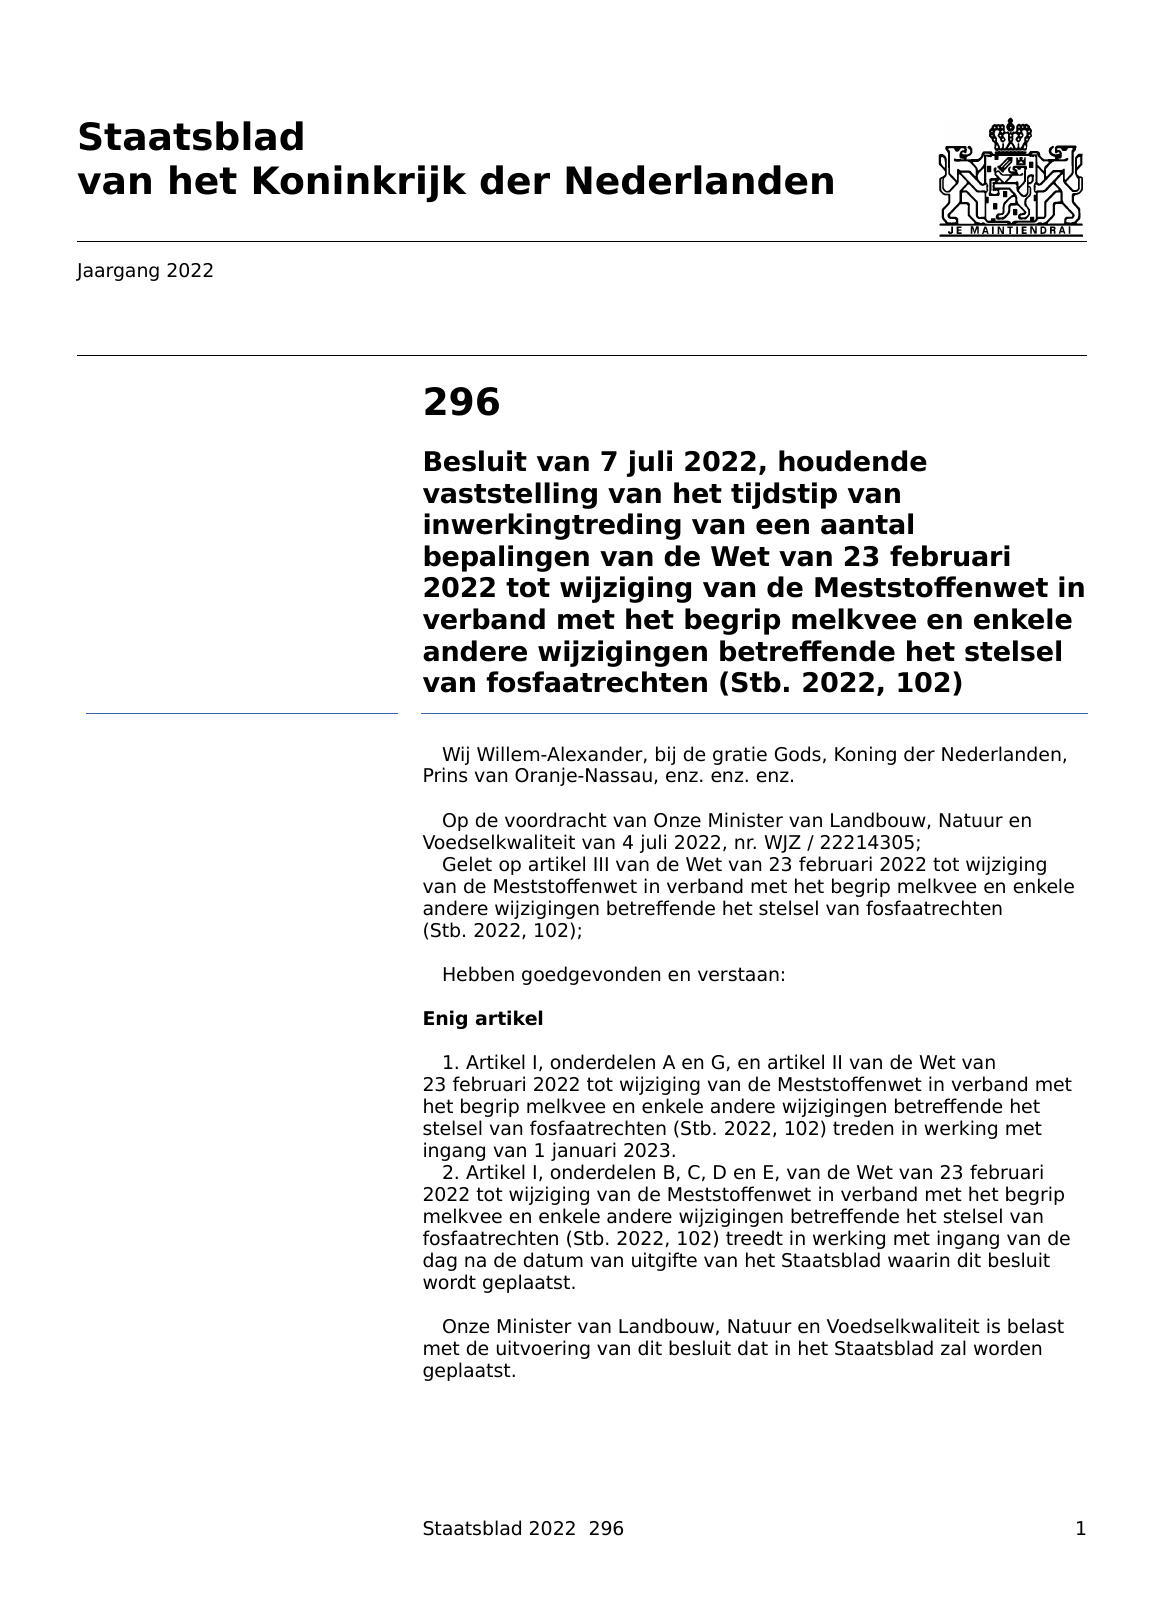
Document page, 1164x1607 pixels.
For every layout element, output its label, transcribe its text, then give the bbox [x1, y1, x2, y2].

picture [936, 115, 1087, 240]
table_header [886, 100, 1087, 241]
text Hebben goedgevonden en verstaan: [422, 964, 1087, 986]
text Besluit van 7 juli 2022, houdende vaststelling van het tijdstip van inwerkingtreding van een aantal bepalingen van de Wet van 23 februari 2022 tot wijziging van de Meststoffenwet in verband met het begrip melkvee en enkele andere wijzigingen betreffende het stelsel van fosfaatrechten (Stb. 2022, 102) [422, 447, 1087, 699]
table_cell Jaargang 2022 [77, 242, 1087, 355]
text Wij Willem-Alexander, bij de gratie Gods, Koning der Nederlanden, Prins van Oranje-Nassau, enz. enz. enz. [422, 743, 1087, 787]
subtitle 296 [422, 381, 1087, 424]
text Gelet op artikel III van de Wet van 23 februari 2022 tot wijziging van de Meststoffenwet in verband met het begrip melkvee en enkele andere wijzigingen betreffende het stelsel van fosfaatrechten (Stb. 2022, 102); [422, 853, 1087, 941]
text 2. Artikel I, onderdelen B, C, D en E, van de Wet van 23 februari 2022 tot wijziging van de Meststoffenwet in verband met het begrip melkvee en enkele andere wijzigingen betreffende het stelsel van fosfaatrechten (Stb. 2022, 102) treedt in werking met ingang van de dag na de datum van uitgifte van het Staatsblad waarin dit besluit wordt geplaatst. [422, 1162, 1087, 1294]
text Op de voordracht van Onze Minister van Landbouw, Natuur en Voedselkwaliteit van 4 juli 2022, nr. WJZ / 22214305; [422, 809, 1087, 853]
table_header Staatsblad van het Koninkrijk der Nederlanden [77, 100, 886, 241]
subtitle Enig artikel [422, 1008, 1087, 1030]
text 1. Artikel I, onderdelen A en G, en artikel II van de Wet van 23 februari 2022 tot wijziging van de Meststoffenwet in verband met het begrip melkvee en enkele andere wijzigingen betreffende het stelsel van fosfaatrechten (Stb. 2022, 102) treden in werking met ingang van 1 januari 2023. [422, 1052, 1087, 1162]
text Onze Minister van Landbouw, Natuur en Voedselkwaliteit is belast met de uitvoering van dit besluit dat in het Staatsblad zal worden geplaatst. [422, 1316, 1087, 1382]
